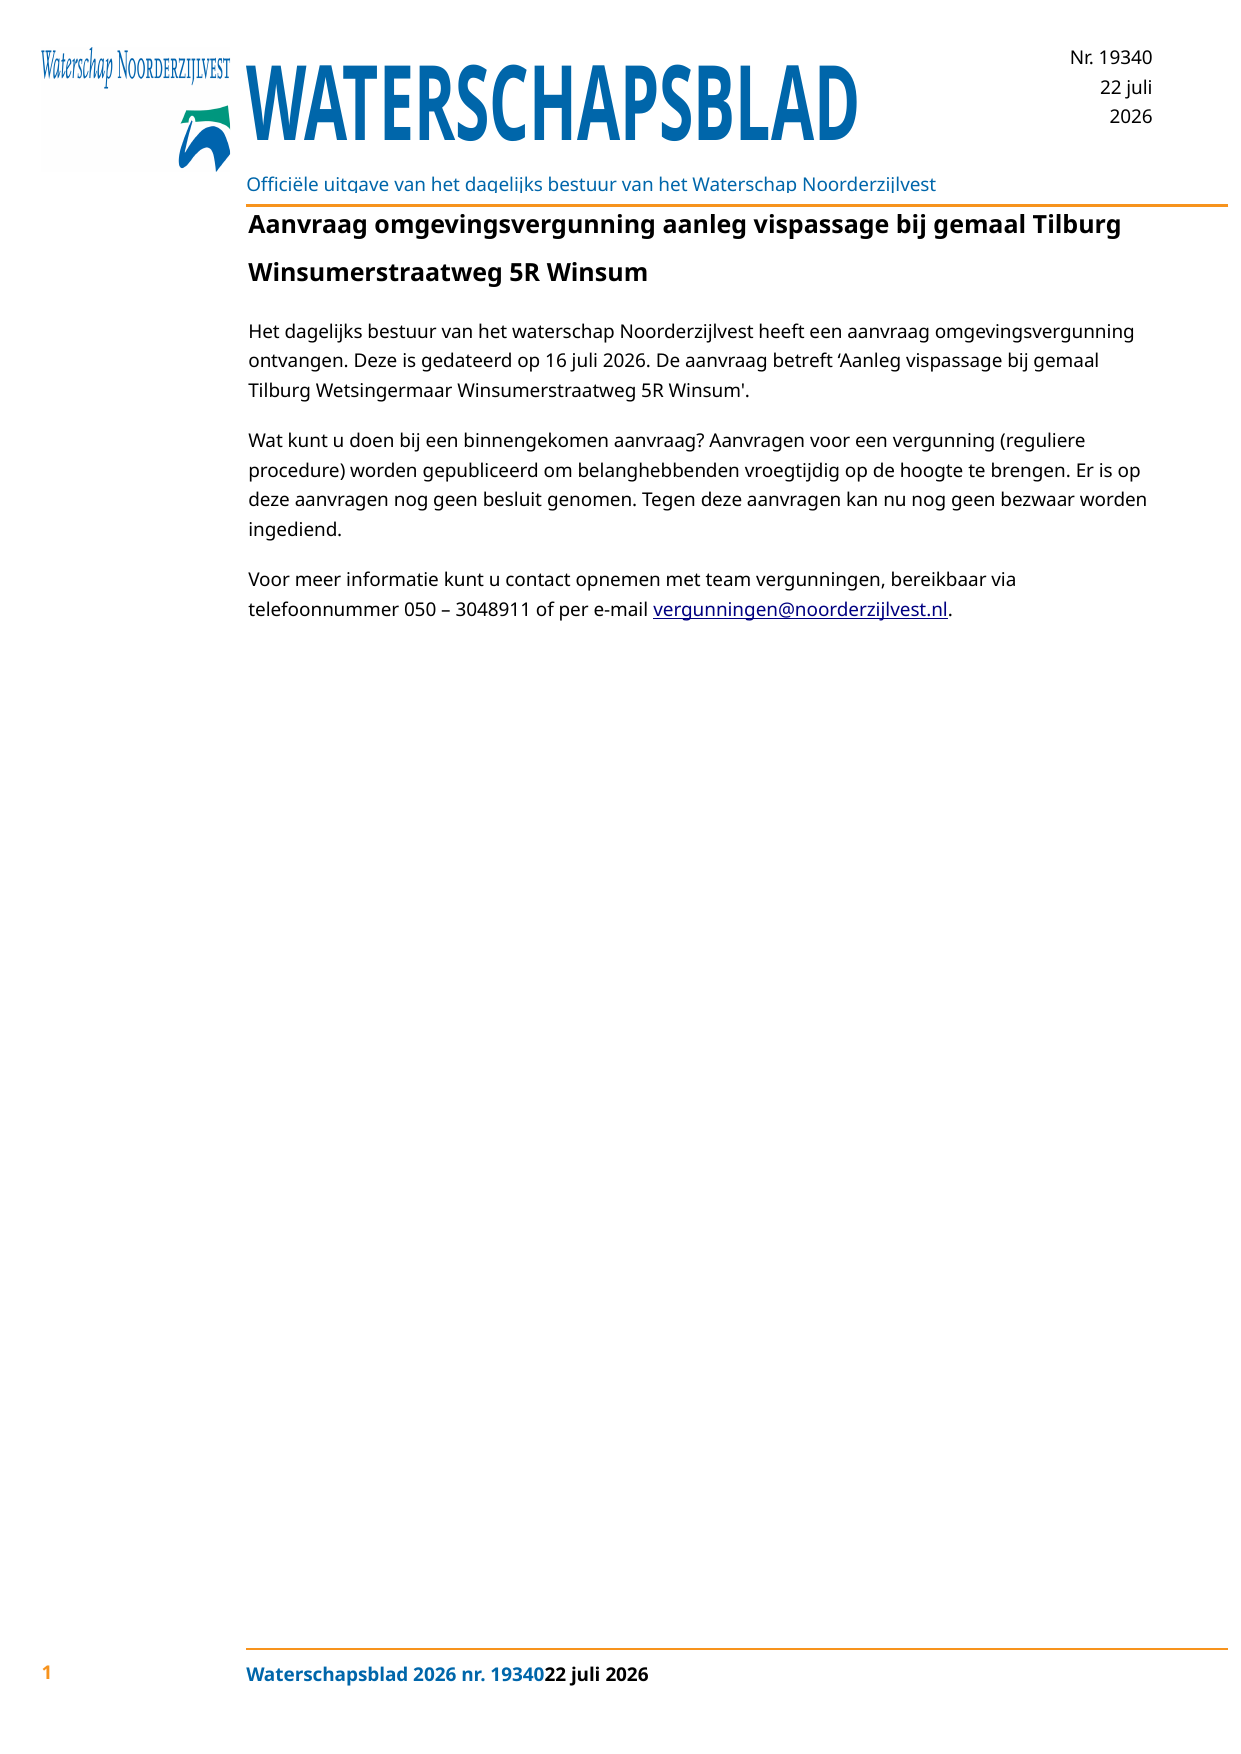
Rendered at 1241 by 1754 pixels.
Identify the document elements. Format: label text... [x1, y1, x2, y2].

text Wat kunt u doen bij een binnengekomen aanvraag? Aanvragen voor een vergunning (reguliere procedure) worden gepubliceerd om belanghebbenden vroegtijdig op de hoogte te brengen. Er is op deze aanvragen nog geen besluit genomen. Tegen deze aanvragen kan nu nog geen bezwaar worden ingediend. [248, 427, 1152, 542]
picture [41, 47, 231, 172]
text Aanvraag omgevingsvergunning aanleg vispassage bij gemaal Tilburg Winsumerstraatweg 5R Winsum [248, 207, 1152, 288]
text Voor meer informatie kunt u contact opnemen met team vergunningen, bereikbaar via telefoonnummer 050 – 3048911 of per e-mail vergunningen@noorderzijlvest.nl. [248, 567, 1152, 622]
text Het dagelijks bestuur van het waterschap Noorderzijlvest heeft een aanvraag omgevingsvergunning ontvangen. Deze is gedateerd op 16 juli 2026. De aanvraag betreft ‘Aanleg vispassage bij gemaal Tilburg Wetsingermaar Winsumerstraatweg 5R Winsum'. [248, 318, 1152, 403]
